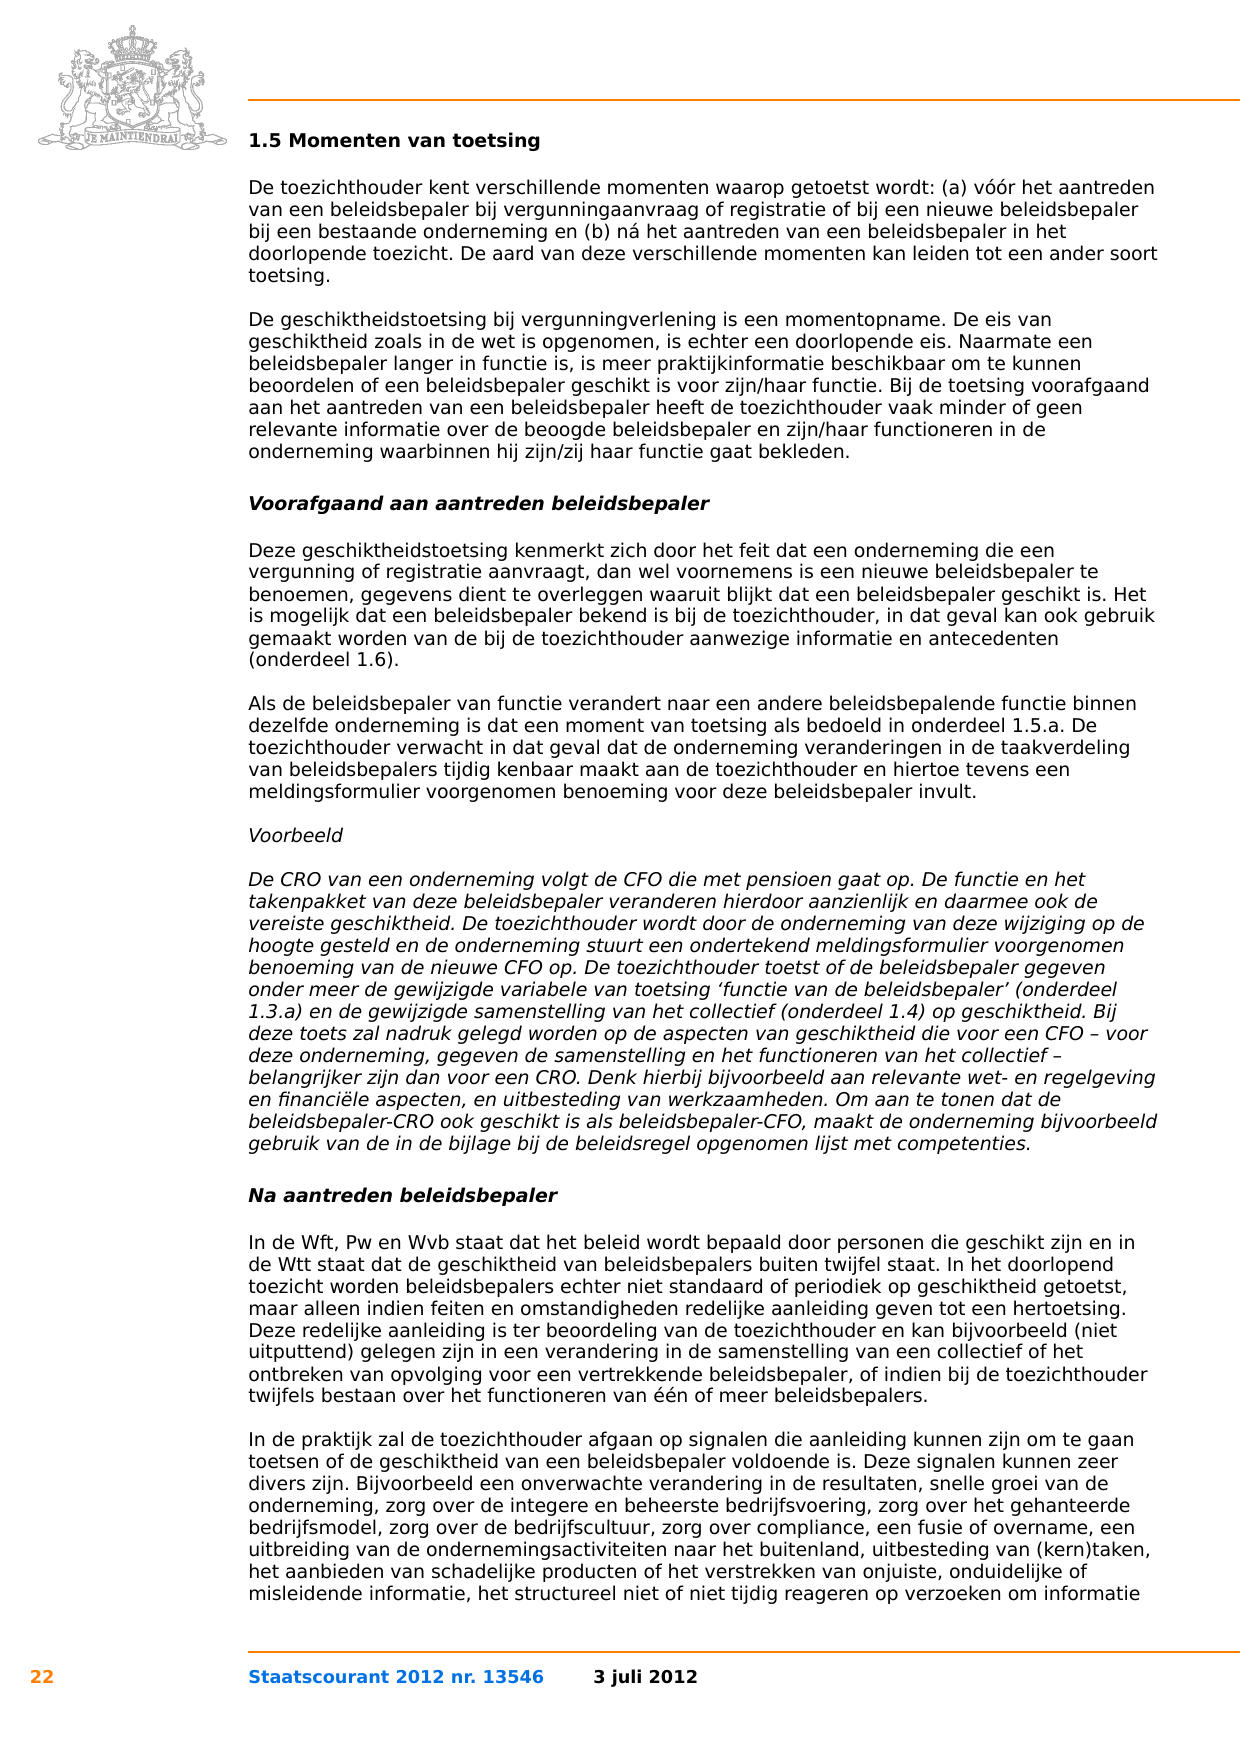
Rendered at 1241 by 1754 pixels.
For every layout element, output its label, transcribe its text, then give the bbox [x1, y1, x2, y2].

text De toezichthouder kent verschillende momenten waarop getoetst wordt: (a) vóór het aantreden van een beleidsbepaler bij vergunningaanvraag of registratie of bij een nieuwe beleidsbepaler bij een bestaande onderneming en (b) ná het aantreden van een beleidsbepaler in het doorlopende toezicht. De aard van deze verschillende momenten kan leiden tot een ander soort toetsing. [248, 177, 1163, 287]
text Als de beleidsbepaler van functie verandert naar een andere beleidsbepalende functie binnen dezelfde onderneming is dat een moment van toetsing als bedoeld in onderdeel 1.5.a. De toezichthouder verwacht in dat geval dat de onderneming veranderingen in de taakverdeling van beleidsbepalers tijdig kenbaar maakt aan de toezichthouder en hiertoe tevens een meldingsformulier voorgenomen benoeming voor deze beleidsbepaler invult. [248, 693, 1163, 803]
picture [38, 25, 227, 150]
text In de praktijk zal de toezichthouder afgaan op signalen die aanleiding kunnen zijn om te gaan toetsen of de geschiktheid van een beleidsbepaler voldoende is. Deze signalen kunnen zeer divers zijn. Bijvoorbeeld een onverwachte verandering in de resultaten, snelle groei van de onderneming, zorg over de integere en beheerste bedrijfsvoering, zorg over het gehanteerde bedrijfsmodel, zorg over de bedrijfscultuur, zorg over compliance, een fusie of overname, een uitbreiding van de ondernemingsactiviteiten naar het buitenland, uitbesteding van (kern)taken, het aanbieden van schadelijke producten of het verstrekken van onjuiste, onduidelijke of misleidende informatie, het structureel niet of niet tijdig reageren op verzoeken om informatie [248, 1429, 1163, 1605]
subtitle Voorafgaand aan aantreden beleidsbepaler [248, 492, 1163, 514]
subtitle Voorbeeld [248, 825, 1163, 847]
subtitle 1.5 Momenten van toetsing [248, 130, 1163, 152]
text De CRO van een onderneming volgt de CFO die met pensioen gaat op. De functie en het takenpakket van deze beleidsbepaler veranderen hierdoor aanzienlijk en daarmee ook de vereiste geschiktheid. De toezichthouder wordt door de onderneming van deze wijziging op de hoogte gesteld en de onderneming stuurt een ondertekend meldingsformulier voorgenomen benoeming van de nieuwe CFO op. De toezichthouder toetst of de beleidsbepaler gegeven onder meer de gewijzigde variabele van toetsing ‘functie van de beleidsbepaler’ (onderdeel 1.3.a) en de gewijzigde samenstelling van het collectief (onderdeel 1.4) op geschiktheid. Bij deze toets zal nadruk gelegd worden op de aspecten van geschiktheid die voor een CFO – voor deze onderneming, gegeven de samenstelling en het functioneren van het collectief – belangrijker zijn dan voor een CRO. Denk hierbij bijvoorbeeld aan relevante wet- en regelgeving en financiële aspecten, en uitbesteding van werkzaamheden. Om aan te tonen dat de beleidsbepaler-CRO ook geschikt is als beleidsbepaler-CFO, maakt de onderneming bijvoorbeeld gebruik van de in de bijlage bij de beleidsregel opgenomen lijst met competenties. [248, 869, 1163, 1154]
text De geschiktheidstoetsing bij vergunningverlening is een momentopname. De eis van geschiktheid zoals in de wet is opgenomen, is echter een doorlopende eis. Naarmate een beleidsbepaler langer in functie is, is meer praktijkinformatie beschikbaar om te kunnen beoordelen of een beleidsbepaler geschikt is voor zijn/haar functie. Bij de toetsing voorafgaand aan het aantreden van een beleidsbepaler heeft de toezichthouder vaak minder of geen relevante informatie over de beoogde beleidsbepaler en zijn/haar functioneren in de onderneming waarbinnen hij zijn/zij haar functie gaat bekleden. [248, 309, 1163, 462]
text Deze geschiktheidstoetsing kenmerkt zich door het feit dat een onderneming die een vergunning of registratie aanvraagt, dan wel voornemens is een nieuwe beleidsbepaler te benoemen, gegevens dient te overleggen waaruit blijkt dat een beleidsbepaler geschikt is. Het is mogelijk dat een beleidsbepaler bekend is bij de toezichthouder, in dat geval kan ook gebruik gemaakt worden van de bij de toezichthouder aanwezige informatie en antecedenten (onderdeel 1.6). [248, 539, 1163, 671]
subtitle Na aantreden beleidsbepaler [248, 1184, 1163, 1207]
text In de Wft, Pw en Wvb staat dat het beleid wordt bepaald door personen die geschikt zijn en in de Wtt staat dat de geschiktheid van beleidsbepalers buiten twijfel staat. In het doorlopend toezicht worden beleidsbepalers echter niet standaard of periodiek op geschiktheid getoetst, maar alleen indien feiten en omstandigheden redelijke aanleiding geven tot een hertoetsing. Deze redelijke aanleiding is ter beoordeling van de toezichthouder en kan bijvoorbeeld (niet uitputtend) gelegen zijn in een verandering in de samenstelling van een collectief of het ontbreken van opvolging voor een vertrekkende beleidsbepaler, of indien bij de toezichthouder twijfels bestaan over het functioneren van één of meer beleidsbepalers. [248, 1232, 1163, 1407]
